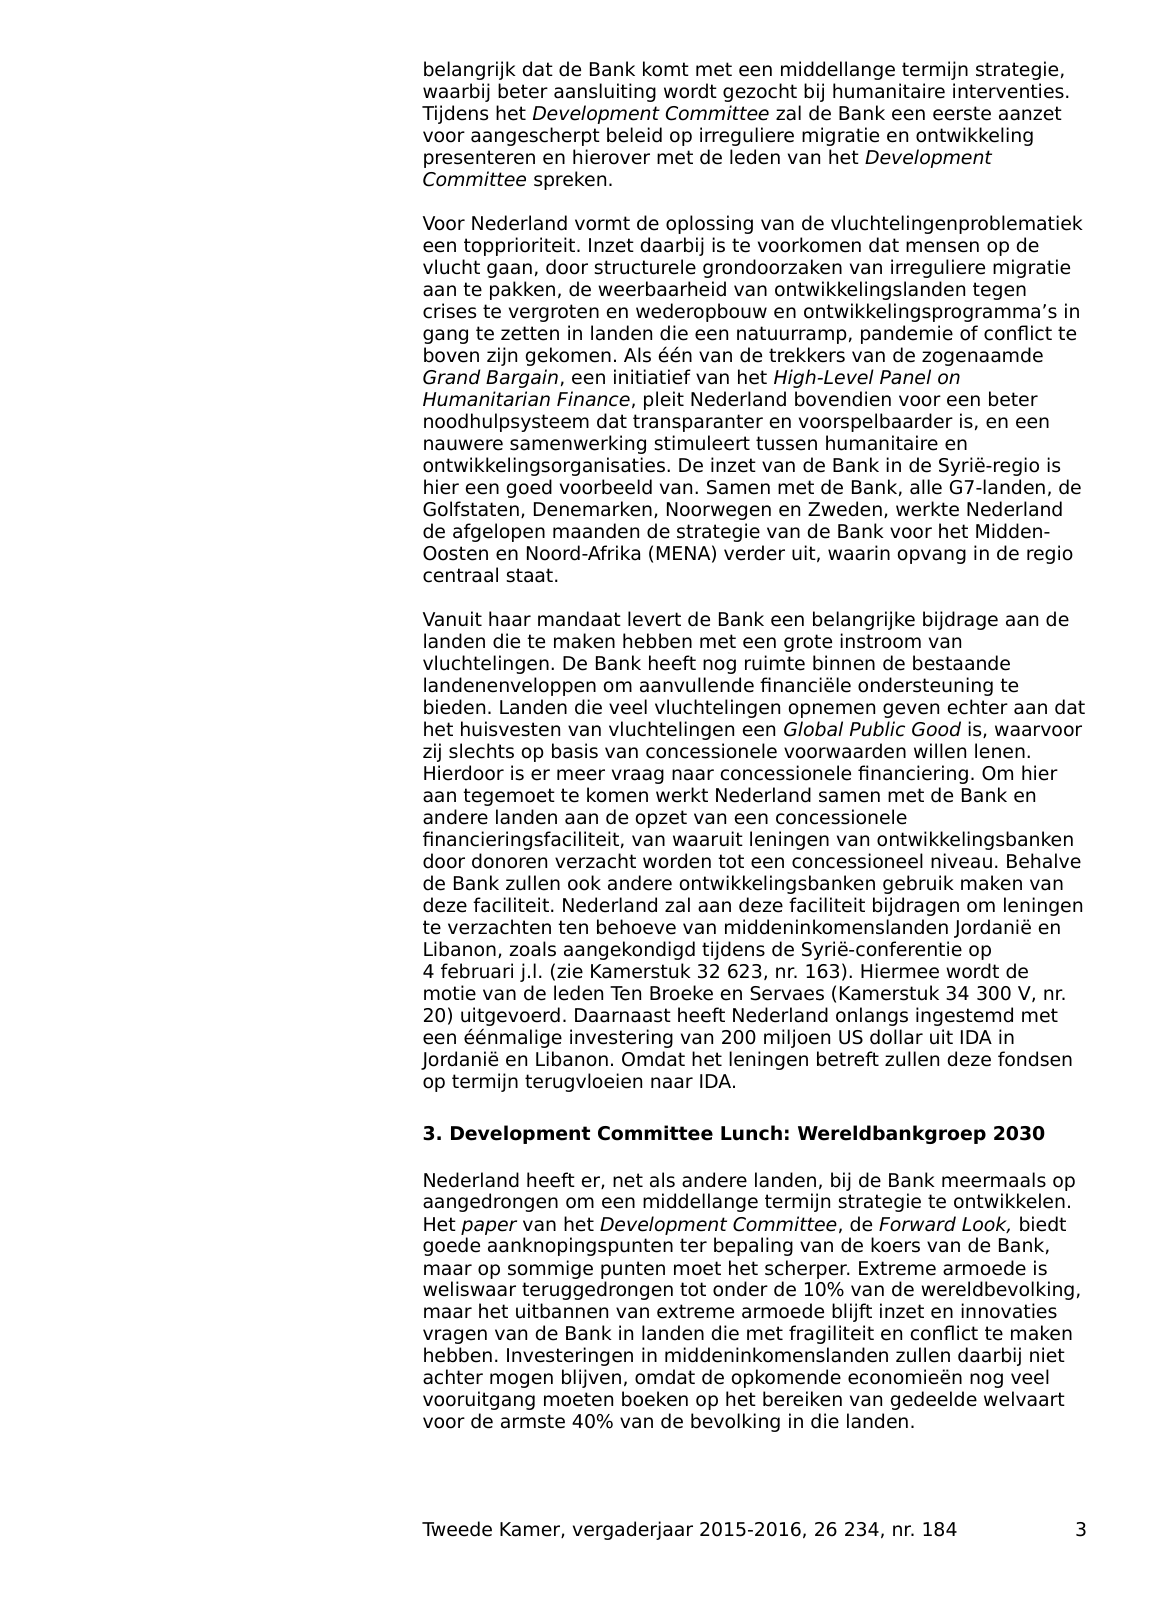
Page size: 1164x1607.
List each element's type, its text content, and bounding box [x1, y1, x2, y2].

text Vanuit haar mandaat levert de Bank een belangrijke bijdrage aan de landen die te maken hebben met een grote instroom van vluchtelingen. De Bank heeft nog ruimte binnen de bestaande landenenveloppen om aanvullende financiële ondersteuning te bieden. Landen die veel vluchtelingen opnemen geven echter aan dat het huisvesten van vluchtelingen een Global Public Good is, waarvoor zij slechts op basis van concessionele voorwaarden willen lenen. Hierdoor is er meer vraag naar concessionele financiering. Om hier aan tegemoet te komen werkt Nederland samen met de Bank en andere landen aan de opzet van een concessionele financieringsfaciliteit, van waaruit leningen van ontwikkelingsbanken door donoren verzacht worden tot een concessioneel niveau. Behalve de Bank zullen ook andere ontwikkelingsbanken gebruik maken van deze faciliteit. Nederland zal aan deze faciliteit bijdragen om leningen te verzachten ten behoeve van middeninkomenslanden Jordanië en Libanon, zoals aangekondigd tijdens de Syrië-conferentie op 4 februari j.l. (zie Kamerstuk 32 623, nr. 163). Hiermee wordt de motie van de leden Ten Broeke en Servaes (Kamerstuk 34 300 V, nr. 20) uitgevoerd. Daarnaast heeft Nederland onlangs ingestemd met een éénmalige investering van 200 miljoen US dollar uit IDA in Jordanië en Libanon. Omdat het leningen betreft zullen deze fondsen op termijn terugvloeien naar IDA. [422, 609, 1087, 1092]
text Nederland heeft er, net als andere landen, bij de Bank meermaals op aangedrongen om een middellange termijn strategie te ontwikkelen. Het paper van het Development Committee, de Forward Look, biedt goede aanknopingspunten ter bepaling van de koers van de Bank, maar op sommige punten moet het scherper. Extreme armoede is weliswaar teruggedrongen tot onder de 10% van de wereldbevolking, maar het uitbannen van extreme armoede blijft inzet en innovaties vragen van de Bank in landen die met fragiliteit en conflict te maken hebben. Investeringen in middeninkomenslanden zullen daarbij niet achter mogen blijven, omdat de opkomende economieën nog veel vooruitgang moeten boeken op het bereiken van gedeelde welvaart voor de armste 40% van de bevolking in die landen. [422, 1169, 1087, 1433]
subtitle 3. Development Committee Lunch: Wereldbankgroep 2030 [422, 1122, 1087, 1144]
text belangrijk dat de Bank komt met een middellange termijn strategie, waarbij beter aansluiting wordt gezocht bij humanitaire interventies. Tijdens het Development Committee zal de Bank een eerste aanzet voor aangescherpt beleid op irreguliere migratie en ontwikkeling presenteren en hierover met de leden van het Development Committee spreken. [422, 59, 1087, 191]
text Voor Nederland vormt de oplossing van de vluchtelingenproblematiek een topprioriteit. Inzet daarbij is te voorkomen dat mensen op de vlucht gaan, door structurele grondoorzaken van irreguliere migratie aan te pakken, de weerbaarheid van ontwikkelingslanden tegen crises te vergroten en wederopbouw en ontwikkelingsprogramma’s in gang te zetten in landen die een natuurramp, pandemie of conflict te boven zijn gekomen. Als één van de trekkers van de zogenaamde Grand Bargain, een initiatief van het High-Level Panel on Humanitarian Finance, pleit Nederland bovendien voor een beter noodhulpsysteem dat transparanter en voorspelbaarder is, en een nauwere samenwerking stimuleert tussen humanitaire en ontwikkelingsorganisaties. De inzet van de Bank in de Syrië-regio is hier een goed voorbeeld van. Samen met de Bank, alle G7-landen, de Golfstaten, Denemarken, Noorwegen en Zweden, werkte Nederland de afgelopen maanden de strategie van de Bank voor het Midden-Oosten en Noord-Afrika (MENA) verder uit, waarin opvang in de regio centraal staat. [422, 213, 1087, 587]
